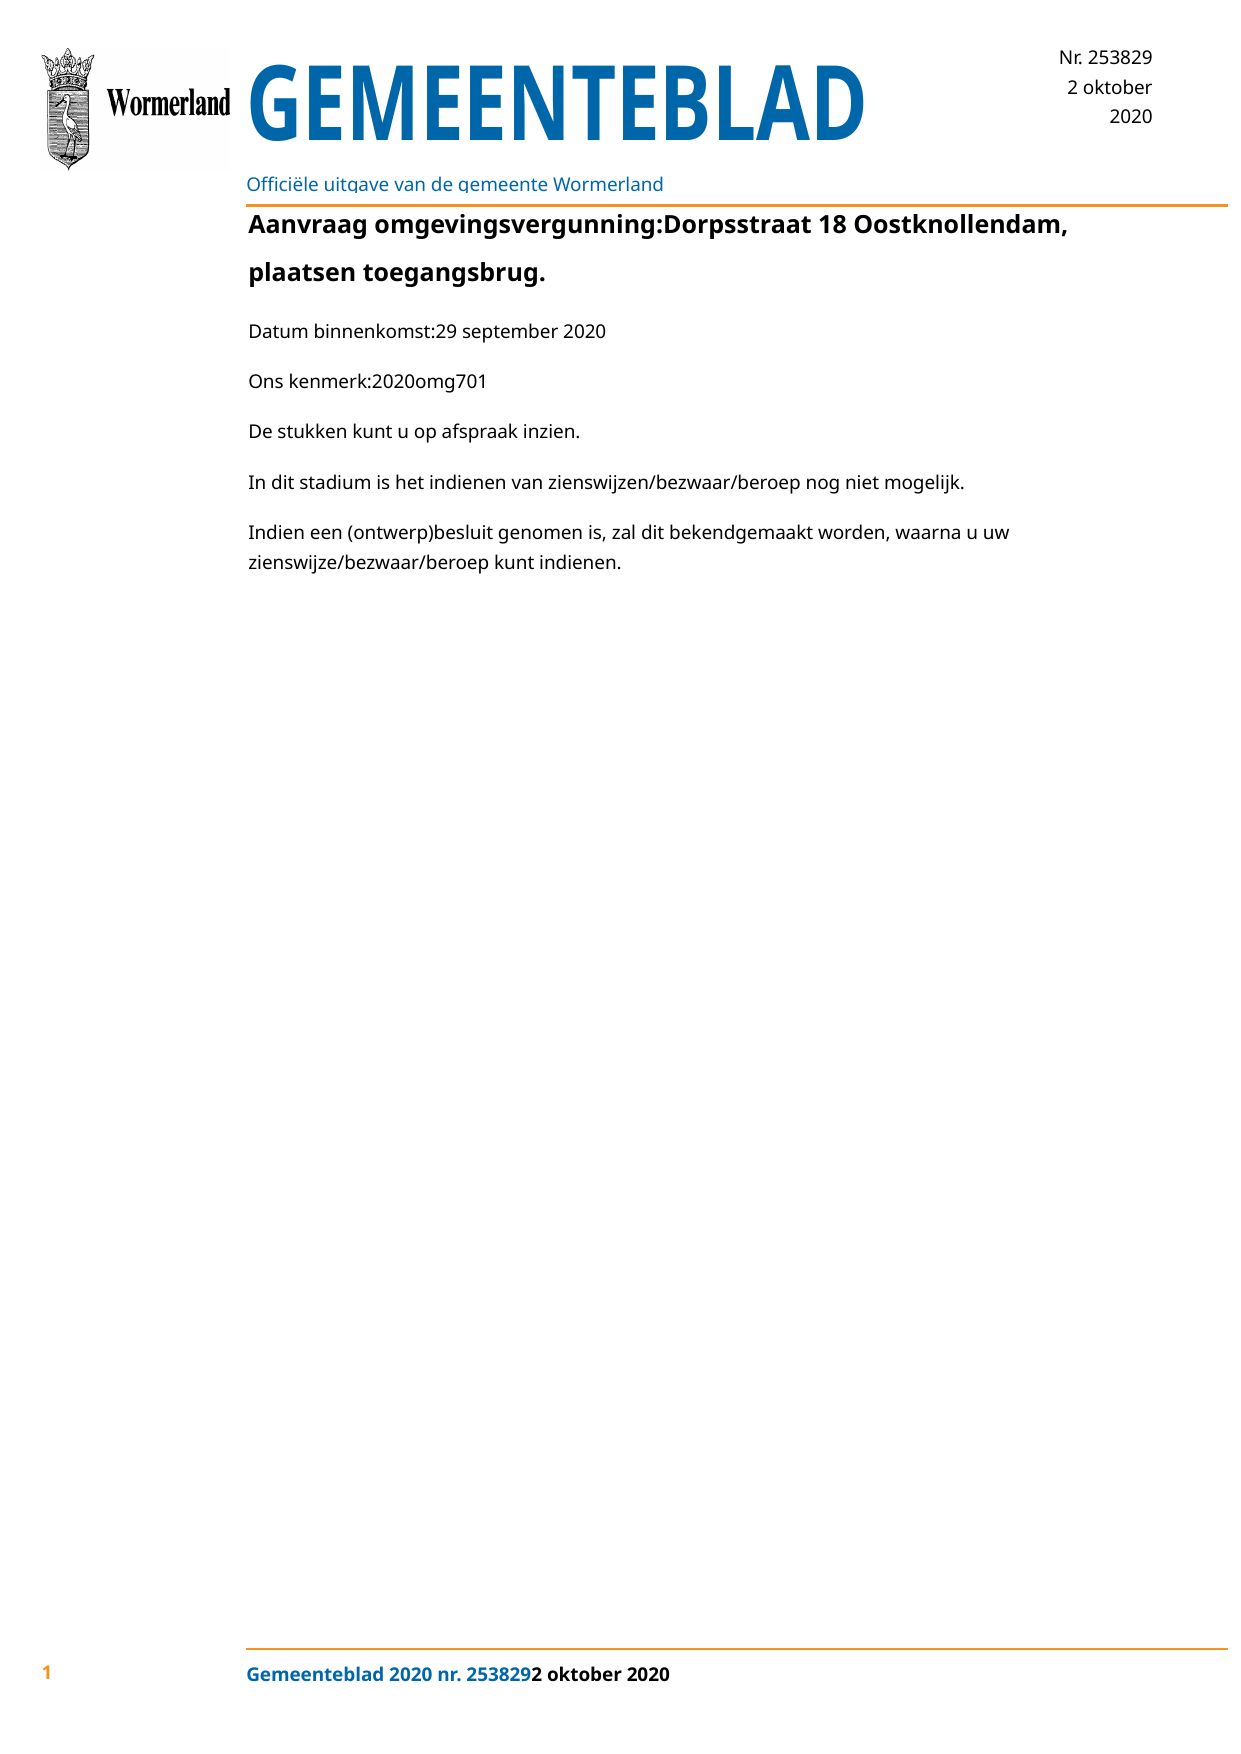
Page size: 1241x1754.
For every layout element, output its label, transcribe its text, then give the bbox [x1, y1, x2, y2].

picture [41, 47, 231, 172]
text Ons kenmerk:2020omg701 [248, 368, 1152, 394]
text In dit stadium is het indienen van zienswijzen/bezwaar/beroep nog niet mogelijk. [248, 469, 1152, 495]
text Aanvraag omgevingsvergunning:Dorpsstraat 18 Oostknollendam, plaatsen toegangsbrug. [248, 207, 1152, 288]
text Indien een (ontwerp)besluit genomen is, zal dit bekendgemaakt worden, waarna u uw zienswijze/bezwaar/beroep kunt indienen. [248, 519, 1152, 575]
text Datum binnenkomst:29 september 2020 [248, 318, 1152, 344]
text De stukken kunt u op afspraak inzien. [248, 419, 1152, 444]
